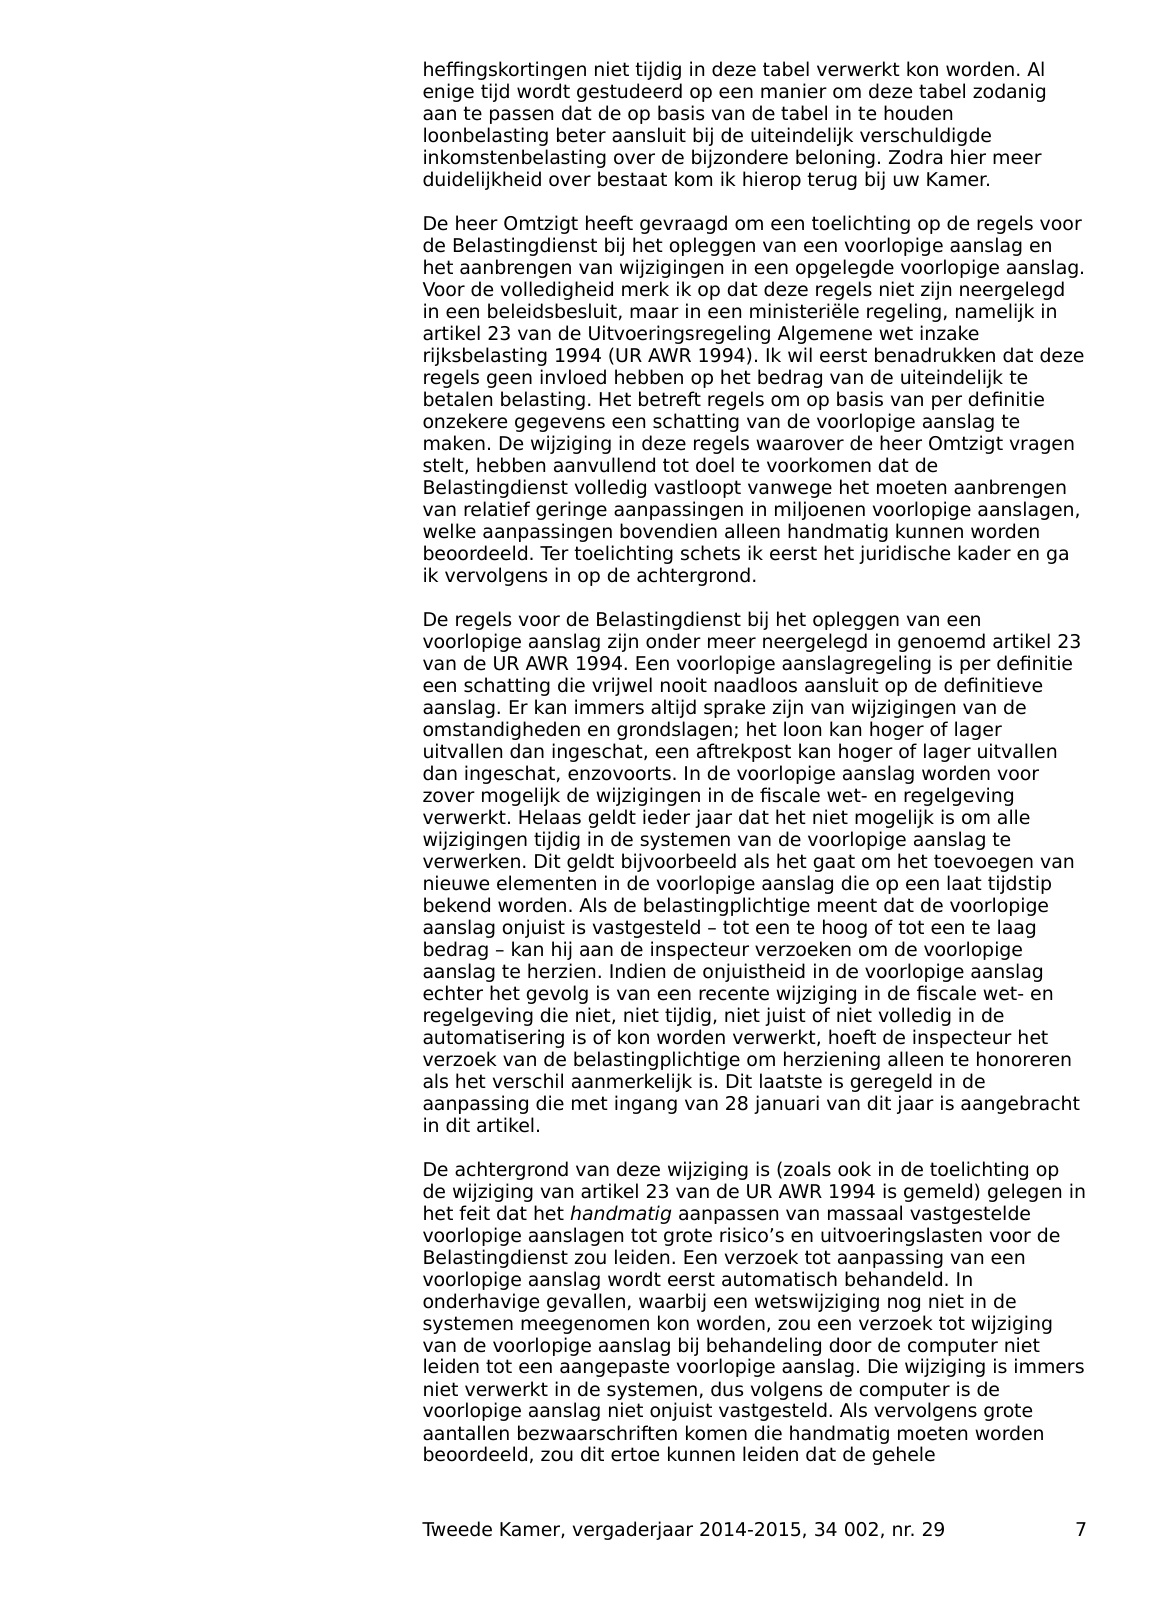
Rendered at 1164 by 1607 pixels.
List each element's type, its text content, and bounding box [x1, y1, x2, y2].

text heffingskortingen niet tijdig in deze tabel verwerkt kon worden. Al enige tijd wordt gestudeerd op een manier om deze tabel zodanig aan te passen dat de op basis van de tabel in te houden loonbelasting beter aansluit bij de uiteindelijk verschuldigde inkomstenbelasting over de bijzondere beloning. Zodra hier meer duidelijkheid over bestaat kom ik hierop terug bij uw Kamer. [422, 59, 1087, 191]
text De heer Omtzigt heeft gevraagd om een toelichting op de regels voor de Belastingdienst bij het opleggen van een voorlopige aanslag en het aanbrengen van wijzigingen in een opgelegde voorlopige aanslag. Voor de volledigheid merk ik op dat deze regels niet zijn neergelegd in een beleidsbesluit, maar in een ministeriële regeling, namelijk in artikel 23 van de Uitvoeringsregeling Algemene wet inzake rijksbelasting 1994 (UR AWR 1994). Ik wil eerst benadrukken dat deze regels geen invloed hebben op het bedrag van de uiteindelijk te betalen belasting. Het betreft regels om op basis van per definitie onzekere gegevens een schatting van de voorlopige aanslag te maken. De wijziging in deze regels waarover de heer Omtzigt vragen stelt, hebben aanvullend tot doel te voorkomen dat de Belastingdienst volledig vastloopt vanwege het moeten aanbrengen van relatief geringe aanpassingen in miljoenen voorlopige aanslagen, welke aanpassingen bovendien alleen handmatig kunnen worden beoordeeld. Ter toelichting schets ik eerst het juridische kader en ga ik vervolgens in op de achtergrond. [422, 213, 1087, 587]
text De achtergrond van deze wijziging is (zoals ook in de toelichting op de wijziging van artikel 23 van de UR AWR 1994 is gemeld) gelegen in het feit dat het handmatig aanpassen van massaal vastgestelde voorlopige aanslagen tot grote risico’s en uitvoeringslasten voor de Belastingdienst zou leiden. Een verzoek tot aanpassing van een voorlopige aanslag wordt eerst automatisch behandeld. In onderhavige gevallen, waarbij een wetswijziging nog niet in de systemen meegenomen kon worden, zou een verzoek tot wijziging van de voorlopige aanslag bij behandeling door de computer niet leiden tot een aangepaste voorlopige aanslag. Die wijziging is immers niet verwerkt in de systemen, dus volgens de computer is de voorlopige aanslag niet onjuist vastgesteld. Als vervolgens grote aantallen bezwaarschriften komen die handmatig moeten worden beoordeeld, zou dit ertoe kunnen leiden dat de gehele [422, 1159, 1087, 1466]
text De regels voor de Belastingdienst bij het opleggen van een voorlopige aanslag zijn onder meer neergelegd in genoemd artikel 23 van de UR AWR 1994. Een voorlopige aanslagregeling is per definitie een schatting die vrijwel nooit naadloos aansluit op de definitieve aanslag. Er kan immers altijd sprake zijn van wijzigingen van de omstandigheden en grondslagen; het loon kan hoger of lager uitvallen dan ingeschat, een aftrekpost kan hoger of lager uitvallen dan ingeschat, enzovoorts. In de voorlopige aanslag worden voor zover mogelijk de wijzigingen in de fiscale wet- en regelgeving verwerkt. Helaas geldt ieder jaar dat het niet mogelijk is om alle wijzigingen tijdig in de systemen van de voorlopige aanslag te verwerken. Dit geldt bijvoorbeeld als het gaat om het toevoegen van nieuwe elementen in de voorlopige aanslag die op een laat tijdstip bekend worden. Als de belastingplichtige meent dat de voorlopige aanslag onjuist is vastgesteld – tot een te hoog of tot een te laag bedrag – kan hij aan de inspecteur verzoeken om de voorlopige aanslag te herzien. Indien de onjuistheid in de voorlopige aanslag echter het gevolg is van een recente wijziging in de fiscale wet- en regelgeving die niet, niet tijdig, niet juist of niet volledig in de automatisering is of kon worden verwerkt, hoeft de inspecteur het verzoek van de belastingplichtige om herziening alleen te honoreren als het verschil aanmerkelijk is. Dit laatste is geregeld in de aanpassing die met ingang van 28 januari van dit jaar is aangebracht in dit artikel. [422, 609, 1087, 1136]
